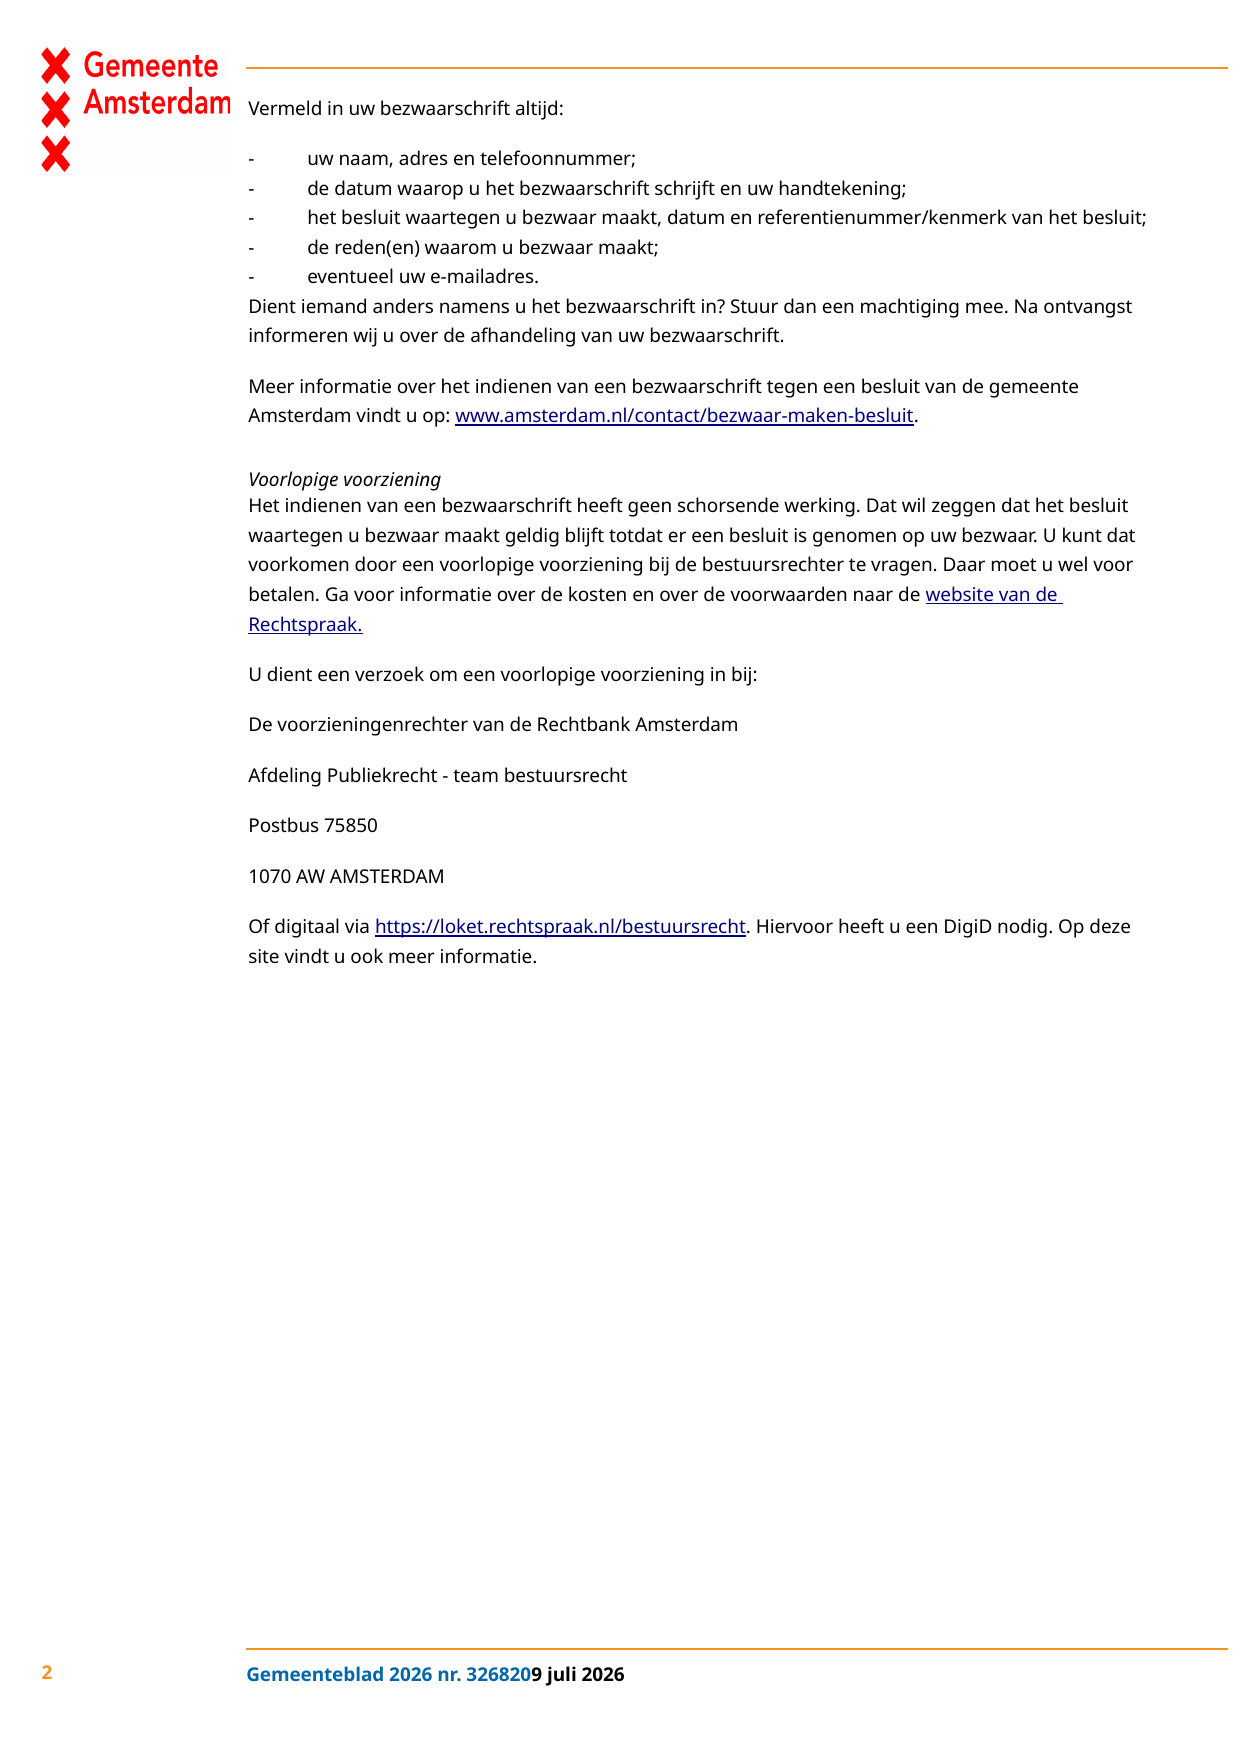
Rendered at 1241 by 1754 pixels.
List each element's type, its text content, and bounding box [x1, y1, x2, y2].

text Vermeld in uw bezwaarschrift altijd: [248, 95, 1152, 121]
list het besluit waartegen u bezwaar maakt, datum en referentienummer/kenmerk van het besluit; [248, 204, 1152, 230]
text Afdeling Publiekrecht - team bestuursrecht [248, 762, 1152, 788]
text Voorlopige voorziening [248, 467, 1152, 492]
list uw naam, adres en telefoonnummer; [248, 145, 1152, 171]
text Postbus 75850 [248, 812, 1152, 838]
text Meer informatie over het indienen van een bezwaarschrift tegen een besluit van de gemeente Amsterdam vindt u op: www.amsterdam.nl/contact/bezwaar-maken-besluit. [248, 373, 1152, 428]
text U dient een verzoek om een voorlopige voorziening in bij: [248, 661, 1152, 687]
text De voorzieningenrechter van de Rechtbank Amsterdam [248, 712, 1152, 737]
list de datum waarop u het bezwaarschrift schrijft en uw handtekening; [248, 175, 1152, 201]
text 1070 AW AMSTERDAM [248, 863, 1152, 888]
text Dient iemand anders namens u het bezwaarschrift in? Stuur dan een machtiging mee. Na ontvangst informeren wij u over de afhandeling van uw bezwaarschrift. [248, 293, 1152, 348]
text Of digitaal via https://loket.rechtspraak.nl/bestuursrecht. Hiervoor heeft u een DigiD nodig. Op deze site vindt u ook meer informatie. [248, 913, 1152, 968]
list de reden(en) waarom u bezwaar maakt; [248, 234, 1152, 260]
picture [41, 47, 231, 172]
list eventueel uw e-mailadres. [248, 263, 1152, 289]
text Het indienen van een bezwaarschrift heeft geen schorsende werking. Dat wil zeggen dat het besluit waartegen u bezwaar maakt geldig blijft totdat er een besluit is genomen op uw bezwaar. U kunt dat voorkomen door een voorlopige voorziening bij de bestuursrechter te vragen. Daar moet u wel voor betalen. Ga voor informatie over de kosten en over de voorwaarden naar de website van de Rechtspraak. [248, 492, 1152, 636]
